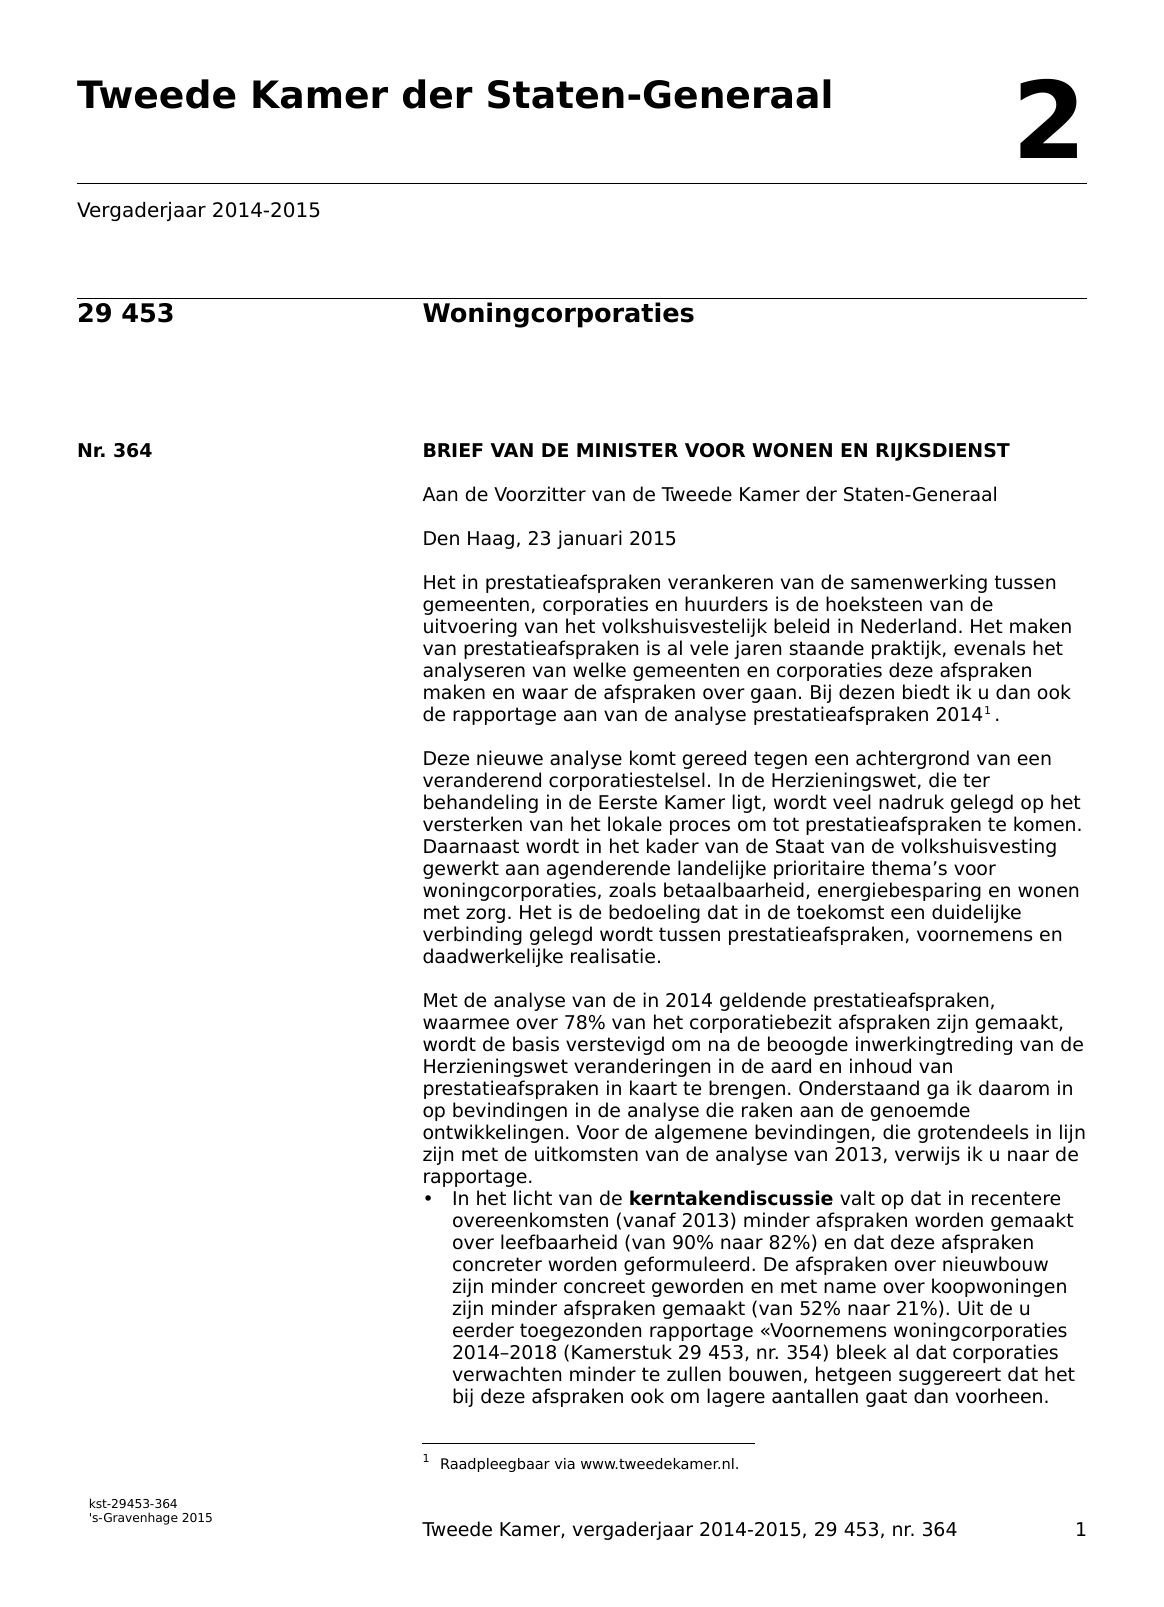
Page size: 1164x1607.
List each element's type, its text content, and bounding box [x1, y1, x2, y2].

text Den Haag, 23 januari 2015 [422, 528, 1087, 550]
text Deze nieuwe analyse komt gereed tegen een achtergrond van een veranderend corporatiestelsel. In de Herzieningswet, die ter behandeling in de Eerste Kamer ligt, wordt veel nadruk gelegd op het versterken van het lokale proces om tot prestatieafspraken te komen. Daarnaast wordt in het kader van de Staat van de volkshuisvesting gewerkt aan agenderende landelijke prioritaire thema’s voor woningcorporaties, zoals betaalbaarheid, energiebesparing en wonen met zorg. Het is de bedoeling dat in de toekomst een duidelijke verbinding gelegd wordt tussen prestatieafspraken, voornemens en daadwerkelijke realisatie. [422, 748, 1087, 968]
text Raadpleegbaar via www.tweedekamer.nl. [422, 1452, 1087, 1474]
text kst-29453-364 [88, 1497, 323, 1511]
table_header 2 [886, 59, 1087, 183]
text Aan de Voorzitter van de Tweede Kamer der Staten-Generaal [422, 484, 1087, 506]
text 's-Gravenhage 2015 [88, 1511, 323, 1525]
table_cell Vergaderjaar 2014-2015 [77, 184, 1087, 298]
text • In het licht van de kerntakendiscussie valt op dat in recentere overeenkomsten (vanaf 2013) minder afspraken worden gemaakt over leefbaarheid (van 90% naar 82%) en dat deze afspraken concreter worden geformuleerd. De afspraken over nieuwbouw zijn minder concreet geworden en met name over koopwoningen zijn minder afspraken gemaakt (van 52% naar 21%). Uit de u eerder toegezonden rapportage «Voornemens woningcorporaties 2014–2018 (Kamerstuk 29 453, nr. 354) bleek al dat corporaties verwachten minder te zullen bouwen, hetgeen suggereert dat het bij deze afspraken ook om lagere aantallen gaat dan voorheen. [422, 1188, 1087, 1408]
text Het in prestatieafspraken verankeren van de samenwerking tussen gemeenten, corporaties en huurders is de hoeksteen van de uitvoering van het volkshuisvestelijk beleid in Nederland. Het maken van prestatieafspraken is al vele jaren staande praktijk, evenals het analyseren van welke gemeenten en corporaties deze afspraken maken en waar de afspraken over gaan. Bij dezen biedt ik u dan ook de rapportage aan van de analyse prestatieafspraken 2014. [422, 572, 1087, 726]
text Met de analyse van de in 2014 geldende prestatieafspraken, waarmee over 78% van het corporatiebezit afspraken zijn gemaakt, wordt de basis verstevigd om na de beoogde inwerkingtreding van de Herzieningswet veranderingen in de aard en inhoud van prestatieafspraken in kaart te brengen. Onderstaand ga ik daarom in op bevindingen in de analyse die raken aan de genoemde ontwikkelingen. Voor de algemene bevindingen, die grotendeels in lijn zijn met de uitkomsten van de analyse van 2013, verwijs ik u naar de rapportage. [422, 990, 1087, 1188]
subtitle 29 453 Woningcorporaties [77, 299, 1087, 329]
subtitle Nr. 364 BRIEF VAN DE MINISTER VOOR WONEN EN RIJKSDIENST [77, 440, 1087, 462]
table_header Tweede Kamer der Staten-Generaal [77, 59, 886, 183]
